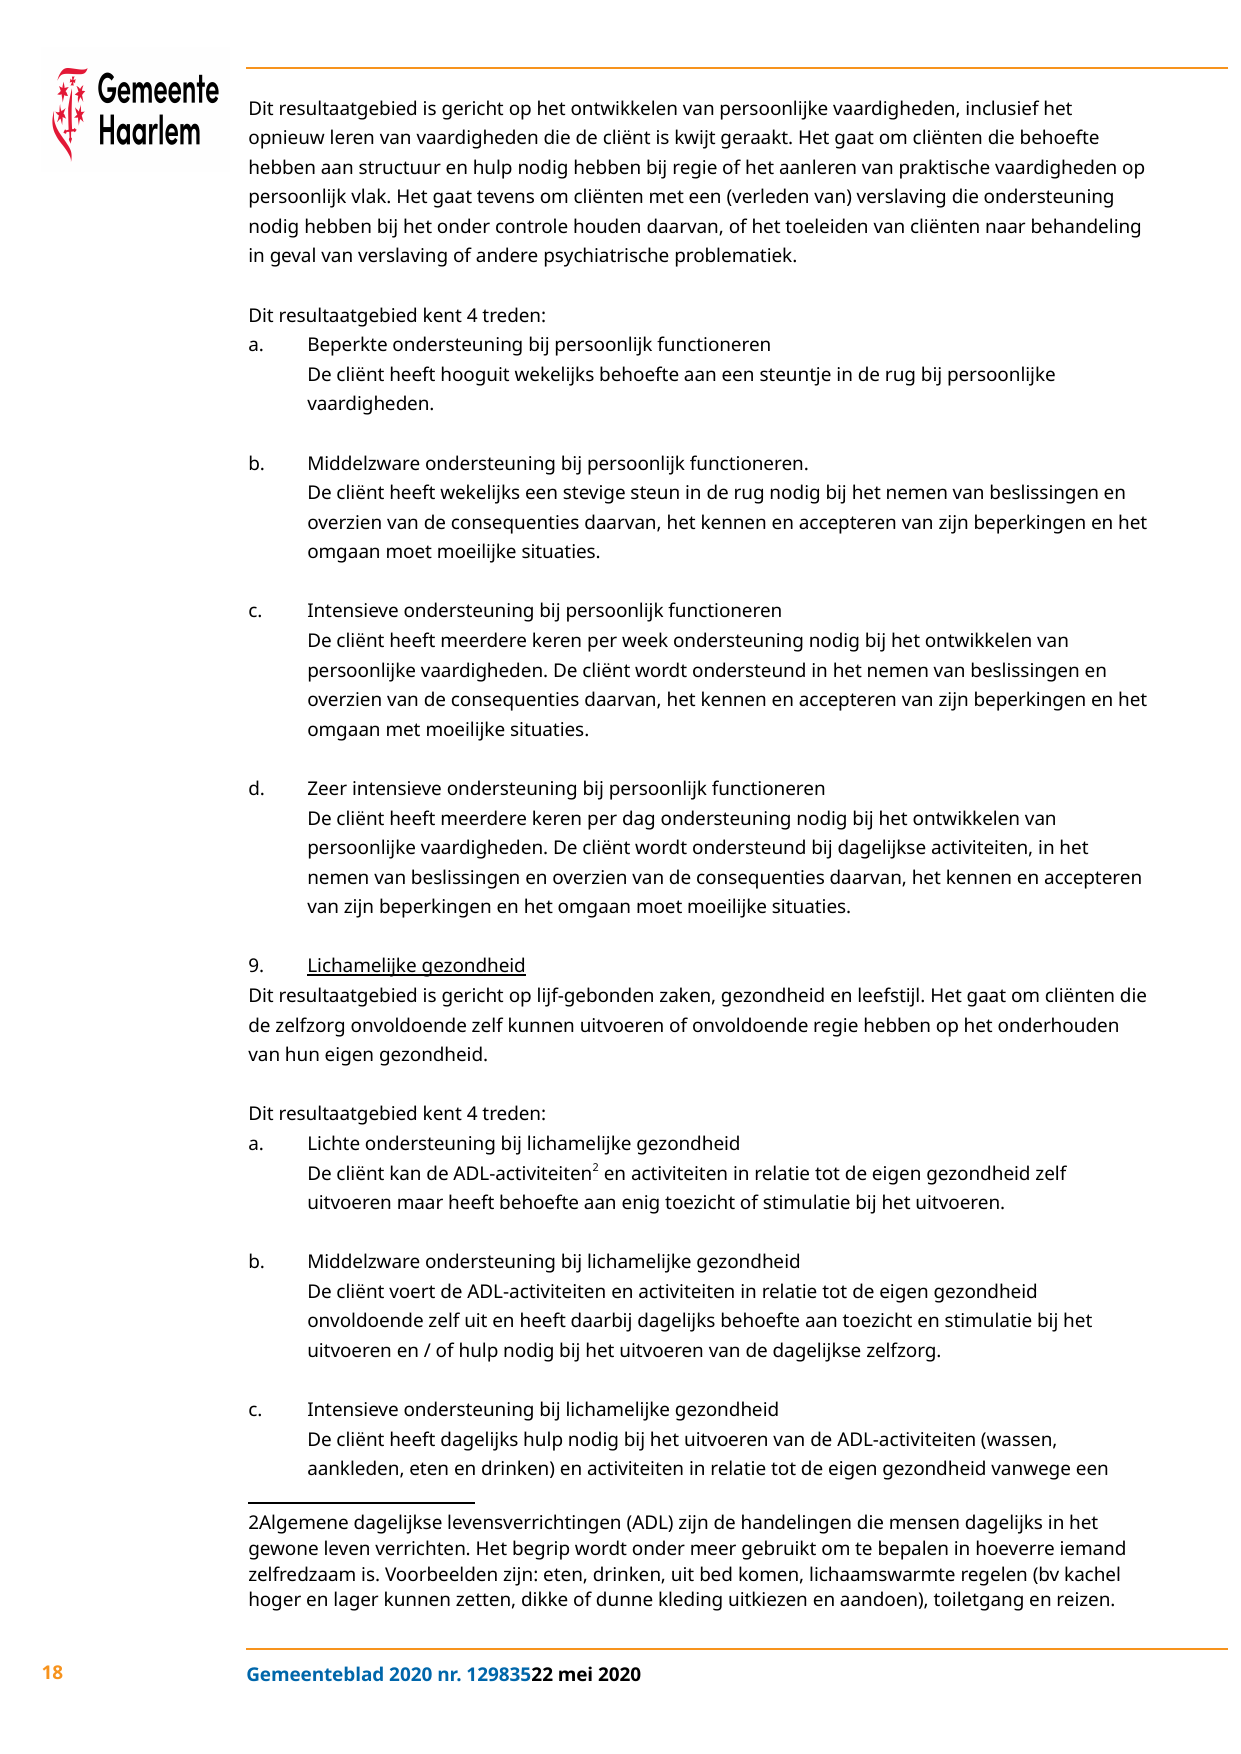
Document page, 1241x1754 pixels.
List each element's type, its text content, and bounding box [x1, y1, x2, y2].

list Middelzware ondersteuning bij lichamelijke gezondheid [248, 1248, 1152, 1274]
text Dit resultaatgebied is gericht op lijf-gebonden zaken, gezondheid en leefstijl. Het gaat om cliënten die de zelfzorg onvoldoende zelf kunnen uitvoeren of onvoldoende regie hebben op het onderhouden van hun eigen gezondheid. [248, 982, 1152, 1067]
text Dit resultaatgebied is gericht op het ontwikkelen van persoonlijke vaardigheden, inclusief het opnieuw leren van vaardigheden die de cliënt is kwijt geraakt. Het gaat om cliënten die behoefte hebben aan structuur en hulp nodig hebben bij regie of het aanleren van praktische vaardigheden op persoonlijk vlak. Het gaat tevens om cliënten met een (verleden van) verslaving die ondersteuning nodig hebben bij het onder controle houden daarvan, of het toeleiden van cliënten naar behandeling in geval van verslaving of andere psychiatrische problematiek. [248, 95, 1152, 268]
list Lichamelijke gezondheid [248, 953, 1152, 978]
list De cliënt heeft wekelijks een stevige steun in de rug nodig bij het nemen van beslissingen en overzien van de consequenties daarvan, het kennen en accepteren van zijn beperkingen en het omgaan moet moeilijke situaties. [248, 479, 1152, 564]
list Intensieve ondersteuning bij lichamelijke gezondheid [248, 1396, 1152, 1422]
list De cliënt heeft dagelijks hulp nodig bij het uitvoeren van de ADL-activiteiten (wassen, aankleden, eten en drinken) en activiteiten in relatie tot de eigen gezondheid vanwege een [248, 1426, 1152, 1481]
list Algemene dagelijkse levensverrichtingen (ADL) zijn de handelingen die mensen dagelijks in het gewone leven verrichten. Het begrip wordt onder meer gebruikt om te bepalen in hoeverre iemand zelfredzaam is. Voorbeelden zijn: eten, drinken, uit bed komen, lichaamswarmte regelen (bv kachel hoger en lager kunnen zetten, dikke of dunne kleding uitkiezen en aandoen), toiletgang en reizen. [248, 1509, 1152, 1612]
text Dit resultaatgebied kent 4 treden: [248, 302, 1152, 328]
list De cliënt voert de ADL-activiteiten en activiteiten in relatie tot de eigen gezondheid onvoldoende zelf uit en heeft daarbij dagelijks behoefte aan toezicht en stimulatie bij het uitvoeren en / of hulp nodig bij het uitvoeren van de dagelijkse zelfzorg. [248, 1278, 1152, 1363]
list De cliënt kan de ADL-activiteiten en activiteiten in relatie tot de eigen gezondheid zelf uitvoeren maar heeft behoefte aan enig toezicht of stimulatie bij het uitvoeren. [248, 1160, 1152, 1215]
list De cliënt heeft hooguit wekelijks behoefte aan een steuntje in de rug bij persoonlijke vaardigheden. [248, 361, 1152, 416]
list Lichte ondersteuning bij lichamelijke gezondheid [248, 1130, 1152, 1156]
list Middelzware ondersteuning bij persoonlijk functioneren. [248, 450, 1152, 476]
picture [41, 47, 231, 172]
list Intensieve ondersteuning bij persoonlijk functioneren [248, 598, 1152, 623]
list Zeer intensieve ondersteuning bij persoonlijk functioneren [248, 775, 1152, 801]
list Beperkte ondersteuning bij persoonlijk functioneren [248, 331, 1152, 357]
text Dit resultaatgebied kent 4 treden: [248, 1101, 1152, 1126]
list De cliënt heeft meerdere keren per dag ondersteuning nodig bij het ontwikkelen van persoonlijke vaardigheden. De cliënt wordt ondersteund bij dagelijkse activiteiten, in het nemen van beslissingen en overzien van de consequenties daarvan, het kennen en accepteren van zijn beperkingen en het omgaan moet moeilijke situaties. [248, 805, 1152, 919]
list De cliënt heeft meerdere keren per week ondersteuning nodig bij het ontwikkelen van persoonlijke vaardigheden. De cliënt wordt ondersteund in het nemen van beslissingen en overzien van de consequenties daarvan, het kennen en accepteren van zijn beperkingen en het omgaan met moeilijke situaties. [248, 627, 1152, 742]
